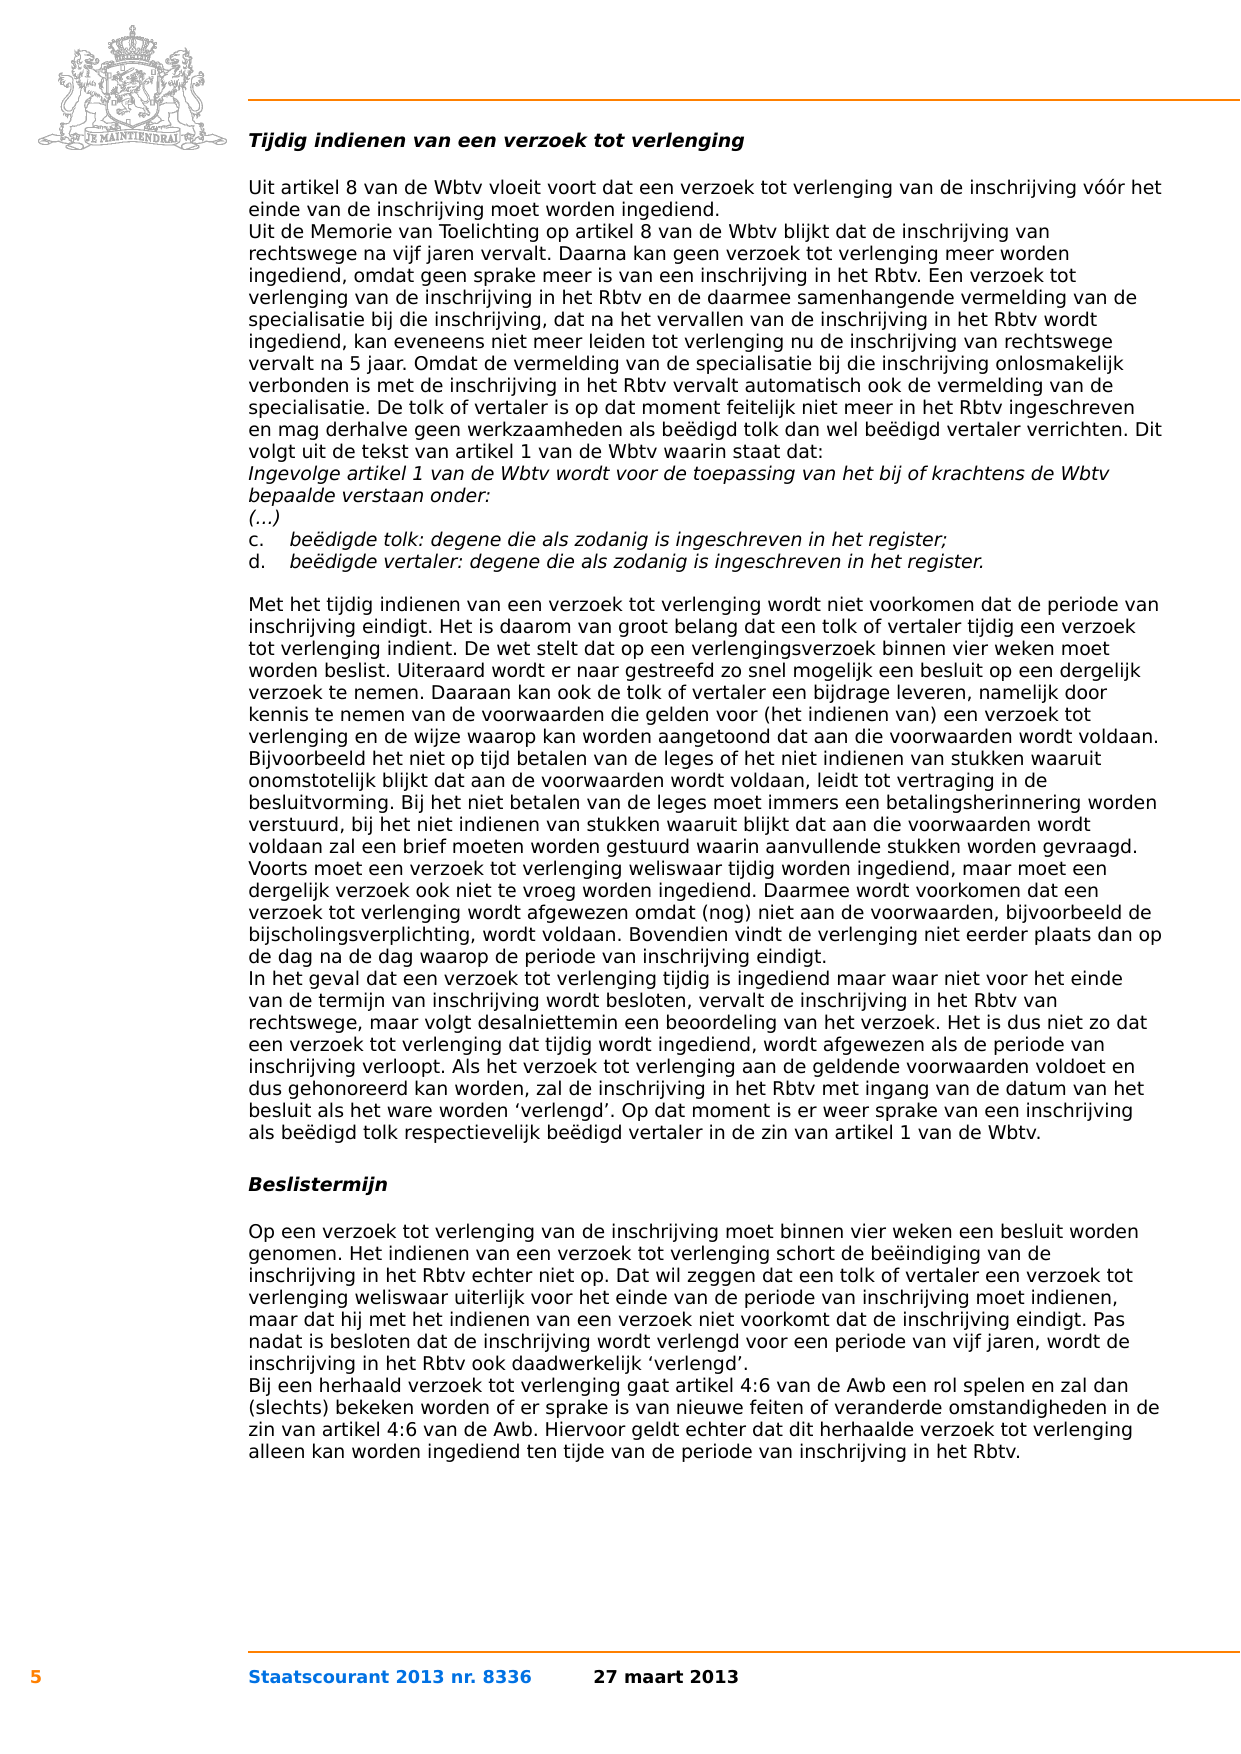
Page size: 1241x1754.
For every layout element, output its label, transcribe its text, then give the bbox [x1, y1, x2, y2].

text Ingevolge artikel 1 van de Wbtv wordt voor de toepassing van het bij of krachtens de Wbtv bepaalde verstaan onder: [248, 463, 1163, 507]
text Uit de Memorie van Toelichting op artikel 8 van de Wbtv blijkt dat de inschrijving van rechtswege na vijf jaren vervalt. Daarna kan geen verzoek tot verlenging meer worden ingediend, omdat geen sprake meer is van een inschrijving in het Rbtv. Een verzoek tot verlenging van de inschrijving in het Rbtv en de daarmee samenhangende vermelding van de specialisatie bij die inschrijving, dat na het vervallen van de inschrijving in het Rbtv wordt ingediend, kan eveneens niet meer leiden tot verlenging nu de inschrijving van rechtswege vervalt na 5 jaar. Omdat de vermelding van de specialisatie bij die inschrijving onlosmakelijk verbonden is met de inschrijving in het Rbtv vervalt automatisch ook de vermelding van de specialisatie. De tolk of vertaler is op dat moment feitelijk niet meer in het Rbtv ingeschreven en mag derhalve geen werkzaamheden als beëdigd tolk dan wel beëdigd vertaler verrichten. Dit volgt uit de tekst van artikel 1 van de Wbtv waarin staat dat: [248, 221, 1163, 463]
subtitle Tijdig indienen van een verzoek tot verlenging [248, 130, 1163, 152]
text Op een verzoek tot verlenging van de inschrijving moet binnen vier weken een besluit worden genomen. Het indienen van een verzoek tot verlenging schort de beëindiging van de inschrijving in het Rbtv echter niet op. Dat wil zeggen dat een tolk of vertaler een verzoek tot verlenging weliswaar uiterlijk voor het einde van de periode van inschrijving moet indienen, maar dat hij met het indienen van een verzoek niet voorkomt dat de inschrijving eindigt. Pas nadat is besloten dat de inschrijving wordt verlengd voor een periode van vijf jaren, wordt de inschrijving in het Rbtv ook daadwerkelijk ‘verlengd’. [248, 1221, 1163, 1375]
text In het geval dat een verzoek tot verlenging tijdig is ingediend maar waar niet voor het einde van de termijn van inschrijving wordt besloten, vervalt de inschrijving in het Rbtv van rechtswege, maar volgt desalniettemin een beoordeling van het verzoek. Het is dus niet zo dat een verzoek tot verlenging dat tijdig wordt ingediend, wordt afgewezen als de periode van inschrijving verloopt. Als het verzoek tot verlenging aan de geldende voorwaarden voldoet en dus gehonoreerd kan worden, zal de inschrijving in het Rbtv met ingang van de datum van het besluit als het ware worden ‘verlengd’. Op dat moment is er weer sprake van een inschrijving als beëdigd tolk respectievelijk beëdigd vertaler in de zin van artikel 1 van de Wbtv. [248, 968, 1163, 1144]
text Bij een herhaald verzoek tot verlenging gaat artikel 4:6 van de Awb een rol spelen en zal dan (slechts) bekeken worden of er sprake is van nieuwe feiten of veranderde omstandigheden in de zin van artikel 4:6 van de Awb. Hiervoor geldt echter dat dit herhaalde verzoek tot verlenging alleen kan worden ingediend ten tijde van de periode van inschrijving in het Rbtv. [248, 1375, 1163, 1463]
picture [38, 25, 227, 150]
text d. beëdigde vertaler: degene die als zodanig is ingeschreven in het register. [248, 551, 1163, 572]
text c. beëdigde tolk: degene die als zodanig is ingeschreven in het register; [248, 528, 1163, 551]
text Uit artikel 8 van de Wbtv vloeit voort dat een verzoek tot verlenging van de inschrijving vóór het einde van de inschrijving moet worden ingediend. [248, 177, 1163, 221]
text Met het tijdig indienen van een verzoek tot verlenging wordt niet voorkomen dat de periode van inschrijving eindigt. Het is daarom van groot belang dat een tolk of vertaler tijdig een verzoek tot verlenging indient. De wet stelt dat op een verlengingsverzoek binnen vier weken moet worden beslist. Uiteraard wordt er naar gestreefd zo snel mogelijk een besluit op een dergelijk verzoek te nemen. Daaraan kan ook de tolk of vertaler een bijdrage leveren, namelijk door kennis te nemen van de voorwaarden die gelden voor (het indienen van) een verzoek tot verlenging en de wijze waarop kan worden aangetoond dat aan die voorwaarden wordt voldaan. Bijvoorbeeld het niet op tijd betalen van de leges of het niet indienen van stukken waaruit onomstotelijk blijkt dat aan de voorwaarden wordt voldaan, leidt tot vertraging in de besluitvorming. Bij het niet betalen van de leges moet immers een betalingsherinnering worden verstuurd, bij het niet indienen van stukken waaruit blijkt dat aan die voorwaarden wordt voldaan zal een brief moeten worden gestuurd waarin aanvullende stukken worden gevraagd. [248, 594, 1163, 858]
text (...) [248, 507, 1163, 528]
text Voorts moet een verzoek tot verlenging weliswaar tijdig worden ingediend, maar moet een dergelijk verzoek ook niet te vroeg worden ingediend. Daarmee wordt voorkomen dat een verzoek tot verlenging wordt afgewezen omdat (nog) niet aan de voorwaarden, bijvoorbeeld de bijscholingsverplichting, wordt voldaan. Bovendien vindt de verlenging niet eerder plaats dan op de dag na de dag waarop de periode van inschrijving eindigt. [248, 858, 1163, 968]
subtitle Beslistermijn [248, 1174, 1163, 1196]
